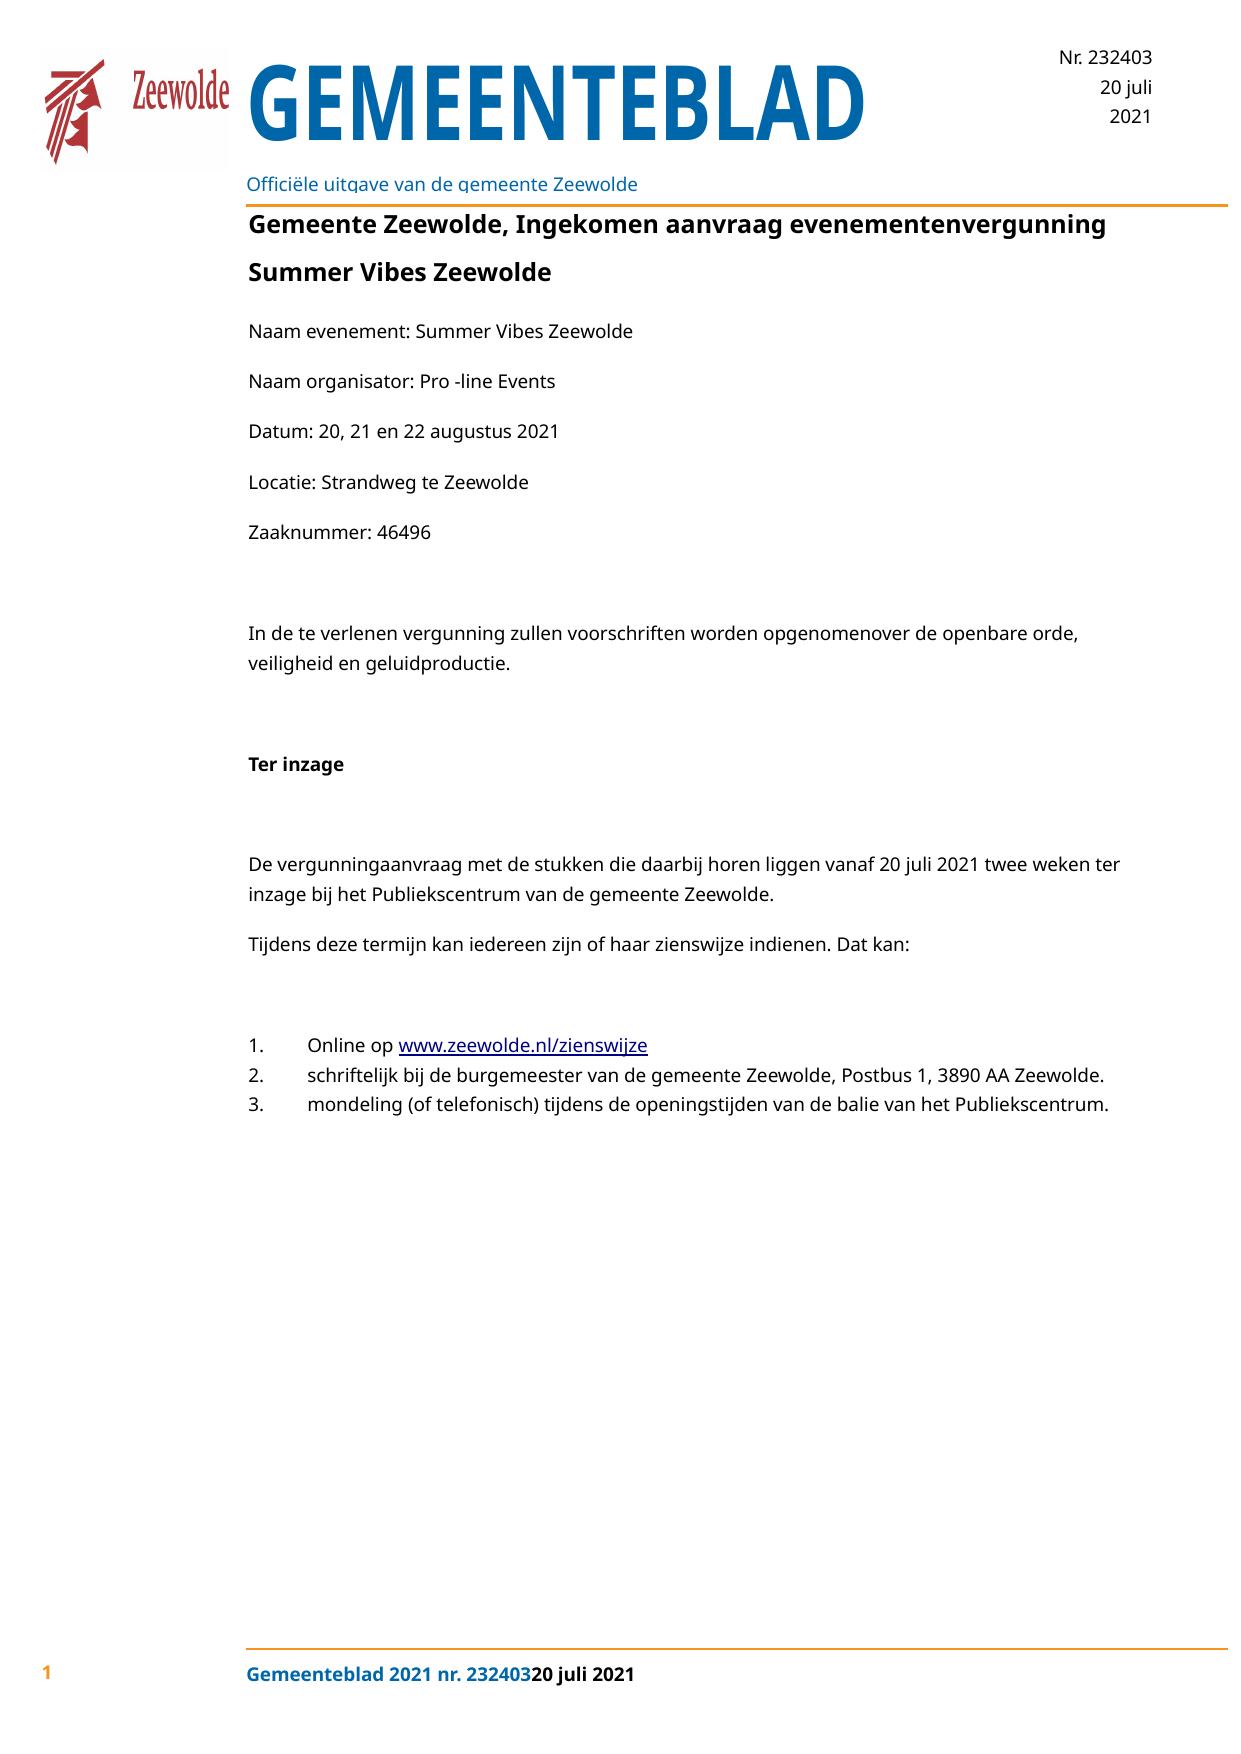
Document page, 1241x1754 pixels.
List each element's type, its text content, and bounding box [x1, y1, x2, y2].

text Ter inzage [248, 751, 1152, 777]
list schriftelijk bij de burgemeester van de gemeente Zeewolde, Postbus 1, 3890 AA Zeewolde. [248, 1062, 1152, 1088]
list mondeling (of telefonisch) tijdens de openingstijden van de balie van het Publiekscentrum. [248, 1092, 1152, 1117]
text Gemeente Zeewolde, Ingekomen aanvraag evenementenvergunning Summer Vibes Zeewolde [248, 207, 1152, 288]
text Naam organisator: Pro -line Events [248, 368, 1152, 394]
list Online op www.zeewolde.nl/zienswijze [248, 1032, 1152, 1058]
text Zaaknummer: 46496 [248, 519, 1152, 545]
text Datum: 20, 21 en 22 augustus 2021 [248, 419, 1152, 444]
text Locatie: Strandweg te Zeewolde [248, 469, 1152, 495]
text In de te verlenen vergunning zullen voorschriften worden opgenomenover de openbare orde, veiligheid en geluidproductie. [248, 620, 1152, 676]
text De vergunningaanvraag met de stukken die daarbij horen liggen vanaf 20 juli 2021 twee weken ter inzage bij het Publiekscentrum van de gemeente Zeewolde. [248, 852, 1152, 907]
text Naam evenement: Summer Vibes Zeewolde [248, 318, 1152, 344]
picture [41, 47, 231, 172]
text Tijdens deze termijn kan iedereen zijn of haar zienswijze indienen. Dat kan: [248, 932, 1152, 957]
